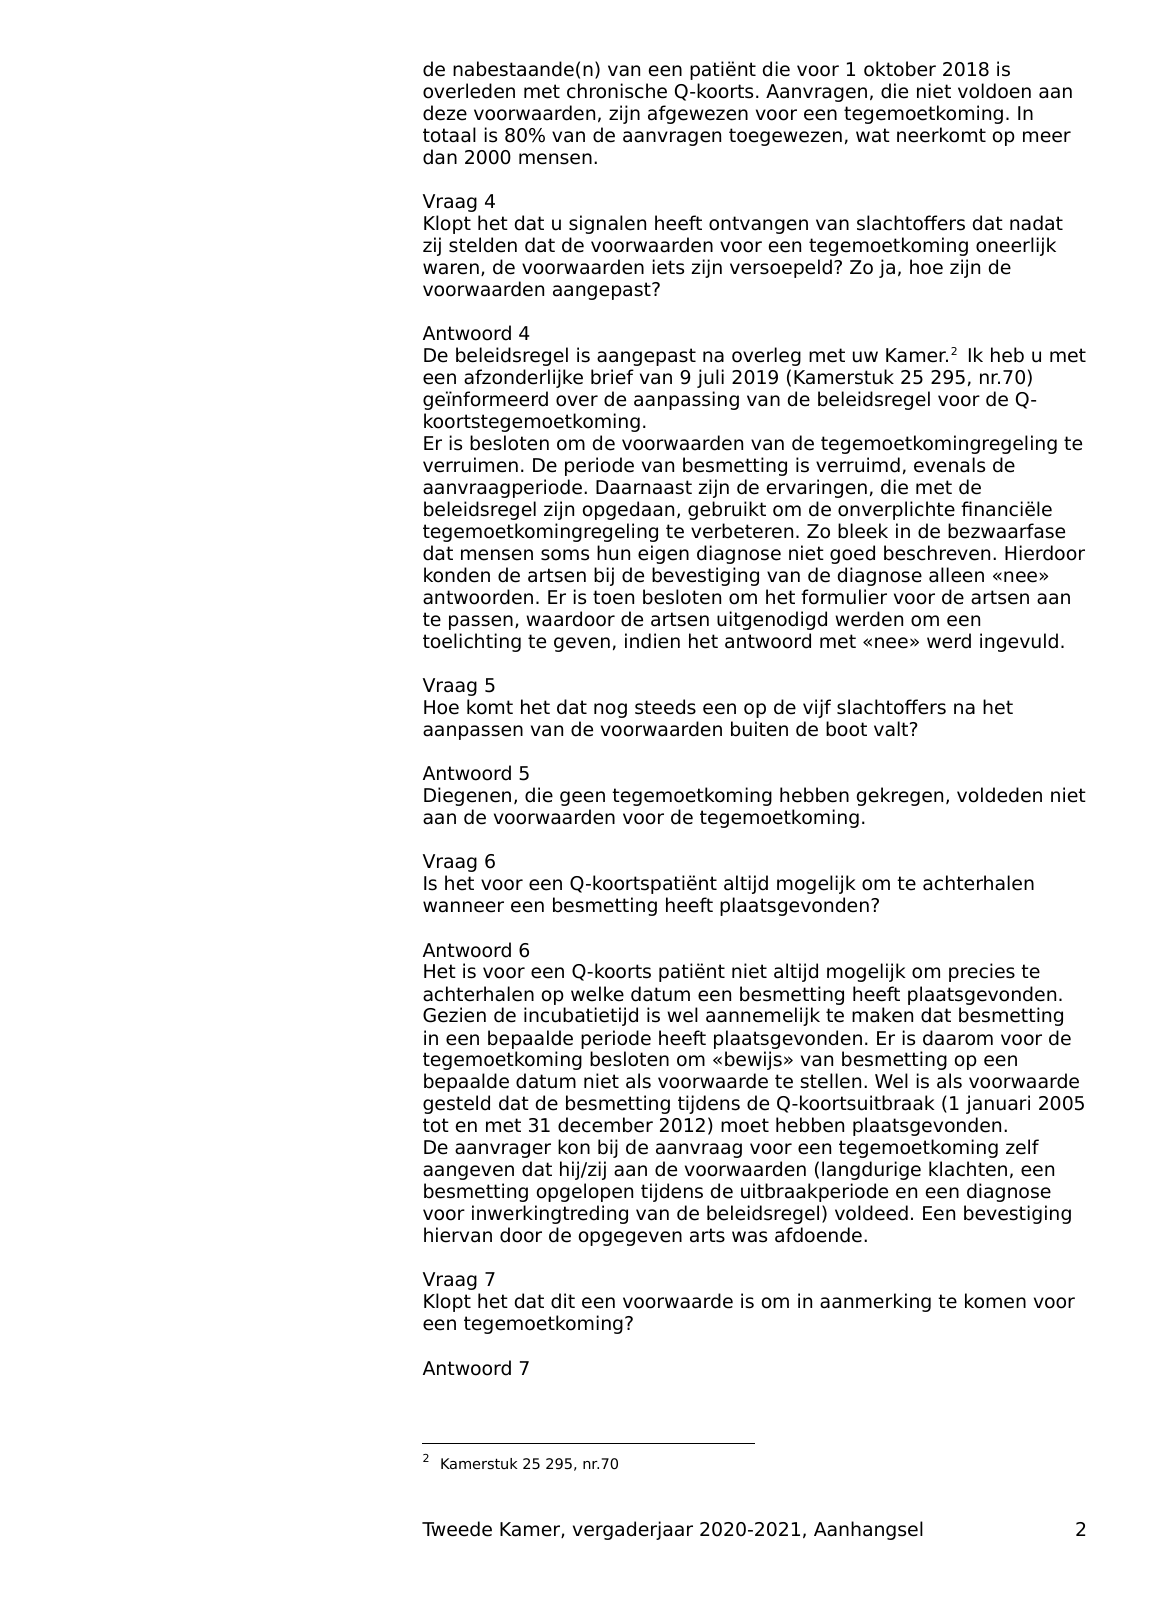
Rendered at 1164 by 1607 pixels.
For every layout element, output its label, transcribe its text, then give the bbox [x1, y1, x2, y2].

text Er is besloten om de voorwaarden van de tegemoetkomingregeling te verruimen. De periode van besmetting is verruimd, evenals de aanvraagperiode. Daarnaast zijn de ervaringen, die met de beleidsregel zijn opgedaan, gebruikt om de onverplichte financiële tegemoetkomingregeling te verbeteren. Zo bleek in de bezwaarfase dat mensen soms hun eigen diagnose niet goed beschreven. Hierdoor konden de artsen bij de bevestiging van de diagnose alleen «nee» antwoorden. Er is toen besloten om het formulier voor de artsen aan te passen, waardoor de artsen uitgenodigd werden om een toelichting te geven, indien het antwoord met «nee» werd ingevuld. [422, 433, 1087, 653]
text de nabestaande(n) van een patiënt die voor 1 oktober 2018 is overleden met chronische Q-koorts. Aanvragen, die niet voldoen aan deze voorwaarden, zijn afgewezen voor een tegemoetkoming. In totaal is 80% van de aanvragen toegewezen, wat neerkomt op meer dan 2000 mensen. [422, 59, 1087, 169]
text Antwoord 5 [422, 763, 1087, 785]
text Antwoord 6 [422, 939, 1087, 961]
text Vraag 4 [422, 191, 1087, 213]
text Vraag 5 [422, 675, 1087, 697]
text Klopt het dat dit een voorwaarde is om in aanmerking te komen voor een tegemoetkoming? [422, 1291, 1087, 1335]
text Kamerstuk 25 295, nr.70 [422, 1452, 1087, 1474]
text Antwoord 4 [422, 323, 1087, 345]
text De aanvrager kon bij de aanvraag voor een tegemoetkoming zelf aangeven dat hij/zij aan de voorwaarden (langdurige klachten, een besmetting opgelopen tijdens de uitbraakperiode en een diagnose voor inwerkingtreding van de beleidsregel) voldeed. Een bevestiging hiervan door de opgegeven arts was afdoende. [422, 1137, 1087, 1247]
text De beleidsregel is aangepast na overleg met uw Kamer. Ik heb u met een afzonderlijke brief van 9 juli 2019 (Kamerstuk 25 295, nr.70) geïnformeerd over de aanpassing van de beleidsregel voor de Q-koortstegemoetkoming. [422, 345, 1087, 433]
text Vraag 6 [422, 851, 1087, 873]
text Hoe komt het dat nog steeds een op de vijf slachtoffers na het aanpassen van de voorwaarden buiten de boot valt? [422, 697, 1087, 741]
text Het is voor een Q-koorts patiënt niet altijd mogelijk om precies te achterhalen op welke datum een besmetting heeft plaatsgevonden. Gezien de incubatietijd is wel aannemelijk te maken dat besmetting in een bepaalde periode heeft plaatsgevonden. Er is daarom voor de tegemoetkoming besloten om «bewijs» van besmetting op een bepaalde datum niet als voorwaarde te stellen. Wel is als voorwaarde gesteld dat de besmetting tijdens de Q-koortsuitbraak (1 januari 2005 tot en met 31 december 2012) moet hebben plaatsgevonden. [422, 961, 1087, 1137]
text Antwoord 7 [422, 1357, 1087, 1379]
text Diegenen, die geen tegemoetkoming hebben gekregen, voldeden niet aan de voorwaarden voor de tegemoetkoming. [422, 785, 1087, 829]
text Vraag 7 [422, 1269, 1087, 1291]
text Is het voor een Q-koortspatiënt altijd mogelijk om te achterhalen wanneer een besmetting heeft plaatsgevonden? [422, 873, 1087, 917]
text Klopt het dat u signalen heeft ontvangen van slachtoffers dat nadat zij stelden dat de voorwaarden voor een tegemoetkoming oneerlijk waren, de voorwaarden iets zijn versoepeld? Zo ja, hoe zijn de voorwaarden aangepast? [422, 213, 1087, 301]
